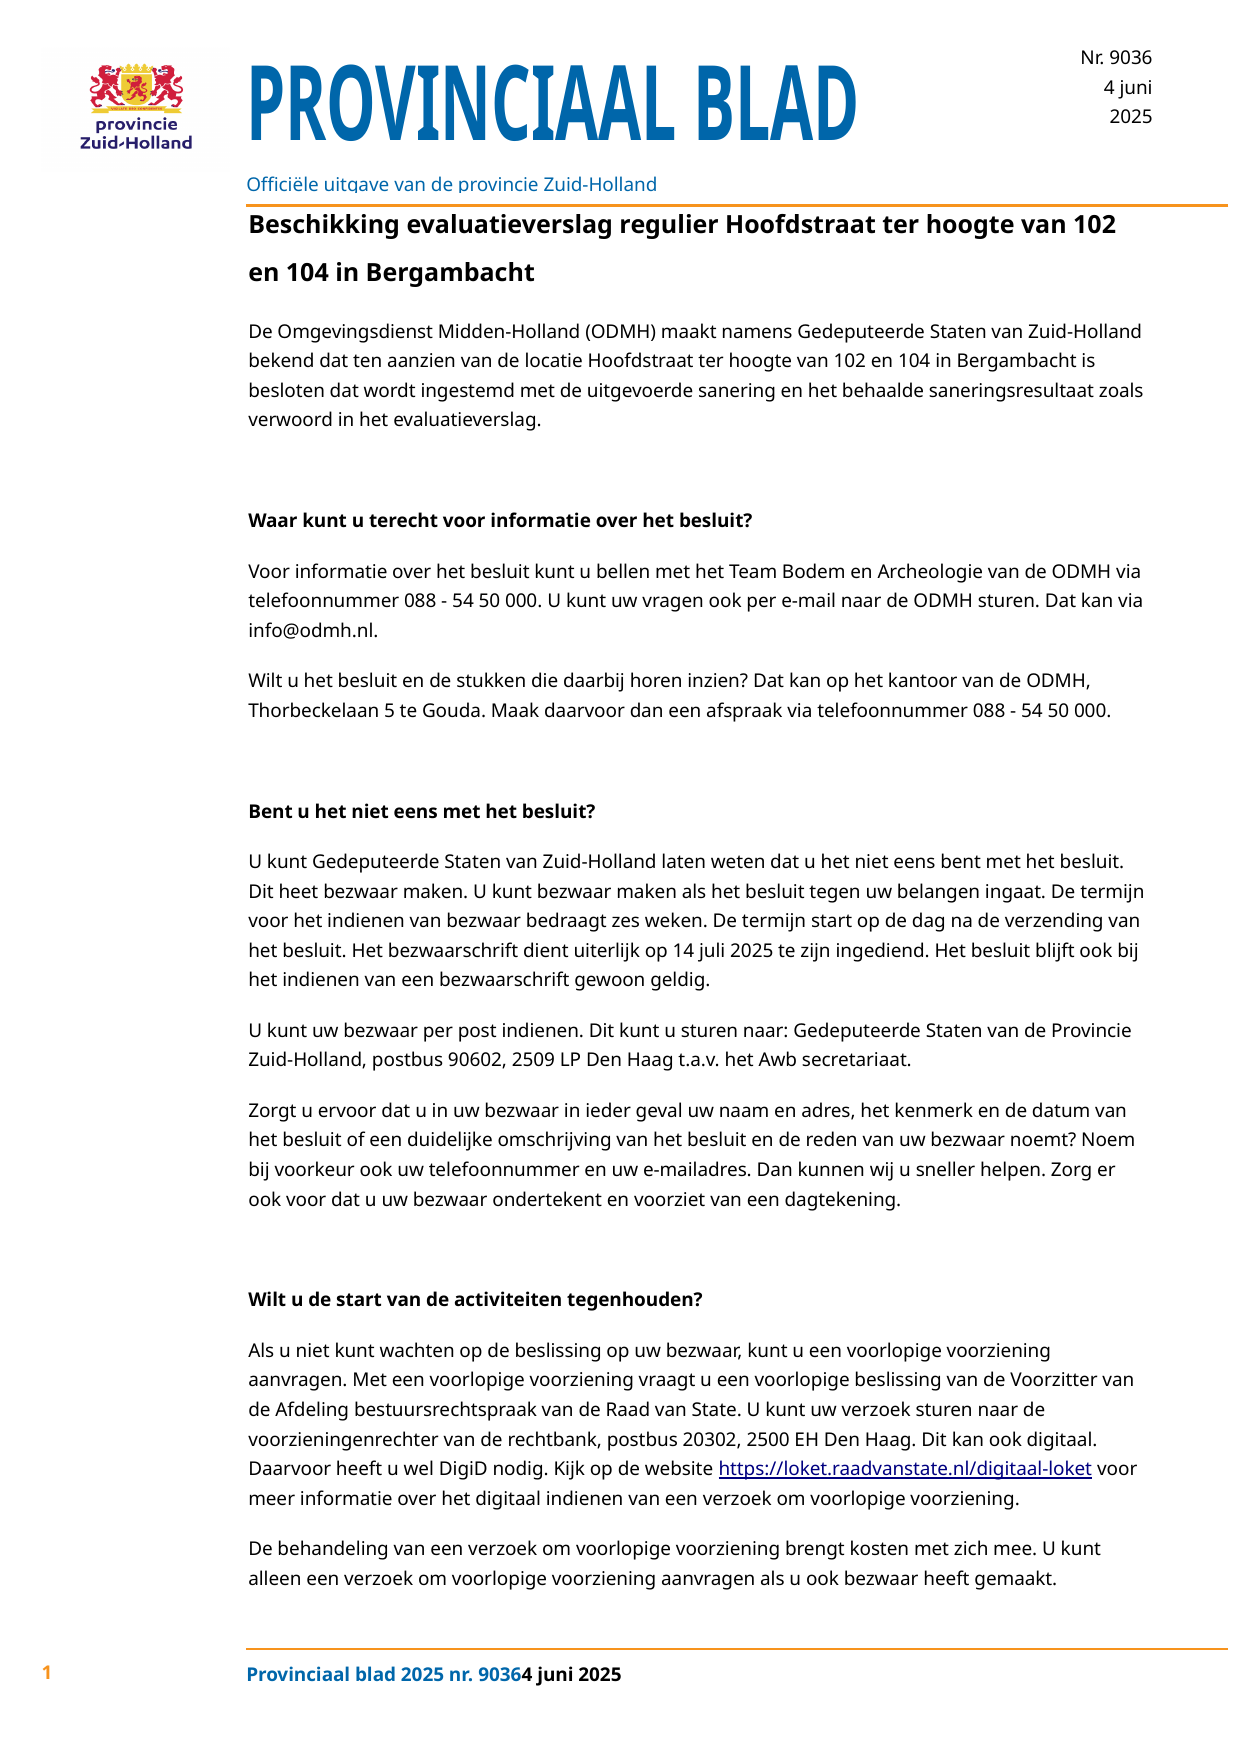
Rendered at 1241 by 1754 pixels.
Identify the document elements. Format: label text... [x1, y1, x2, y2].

text Voor informatie over het besluit kunt u bellen met het Team Bodem en Archeologie van de ODMH via telefoonnummer 088 - 54 50 000. U kunt uw vragen ook per e-mail naar de ODMH sturen. Dat kan via info@odmh.nl. [248, 558, 1152, 643]
text U kunt uw bezwaar per post indienen. Dit kunt u sturen naar: Gedeputeerde Staten van de Provincie Zuid-Holland, postbus 90602, 2509 LP Den Haag t.a.v. het Awb secretariaat. [248, 1017, 1152, 1072]
text De behandeling van een verzoek om voorlopige voorziening brengt kosten met zich mee. U kunt alleen een verzoek om voorlopige voorziening aanvragen als u ook bezwaar heeft gemaakt. [248, 1535, 1152, 1591]
text Waar kunt u terecht voor informatie over het besluit? [248, 507, 1152, 533]
text De Omgevingsdienst Midden-Holland (ODMH) maakt namens Gedeputeerde Staten van Zuid-Holland bekend dat ten aanzien van de locatie Hoofdstraat ter hoogte van 102 en 104 in Bergambacht is besloten dat wordt ingestemd met de uitgevoerde sanering en het behaalde saneringsresultaat zoals verwoord in het evaluatieverslag. [248, 318, 1152, 432]
text Als u niet kunt wachten op de beslissing op uw bezwaar, kunt u een voorlopige voorziening aanvragen. Met een voorlopige voorziening vraagt u een voorlopige beslissing van de Voorzitter van de Afdeling bestuursrechtspraak van de Raad van State. U kunt uw verzoek sturen naar de voorzieningenrechter van de rechtbank, postbus 20302, 2500 EH Den Haag. Dit kan ook digitaal. Daarvoor heeft u wel DigiD nodig. Kijk op de website https://loket.raadvanstate.nl/digitaal-loket voor meer informatie over het digitaal indienen van een verzoek om voorlopige voorziening. [248, 1337, 1152, 1511]
picture [41, 47, 231, 172]
text Wilt u de start van de activiteiten tegenhouden? [248, 1287, 1152, 1312]
text Beschikking evaluatieverslag regulier Hoofdstraat ter hoogte van 102 en 104 in Bergambacht [248, 207, 1152, 288]
text Zorgt u ervoor dat u in uw bezwaar in ieder geval uw naam en adres, het kenmerk en de datum van het besluit of een duidelijke omschrijving van het besluit en de reden van uw bezwaar noemt? Noem bij voorkeur ook uw telefoonnummer en uw e-mailadres. Dan kunnen wij u sneller helpen. Zorg er ook voor dat u uw bezwaar ondertekent en voorziet van een dagtekening. [248, 1097, 1152, 1212]
text Wilt u het besluit en de stukken die daarbij horen inzien? Dat kan op het kantoor van de ODMH, Thorbeckelaan 5 te Gouda. Maak daarvoor dan een afspraak via telefoonnummer 088 - 54 50 000. [248, 667, 1152, 723]
text U kunt Gedeputeerde Staten van Zuid-Holland laten weten dat u het niet eens bent met het besluit. Dit heet bezwaar maken. U kunt bezwaar maken als het besluit tegen uw belangen ingaat. De termijn voor het indienen van bezwaar bedraagt zes weken. De termijn start op de dag na de verzending van het besluit. Het bezwaarschrift dient uiterlijk op 14 juli 2025 te zijn ingediend. Het besluit blijft ook bij het indienen van een bezwaarschrift gewoon geldig. [248, 848, 1152, 992]
text Bent u het niet eens met het besluit? [248, 798, 1152, 824]
